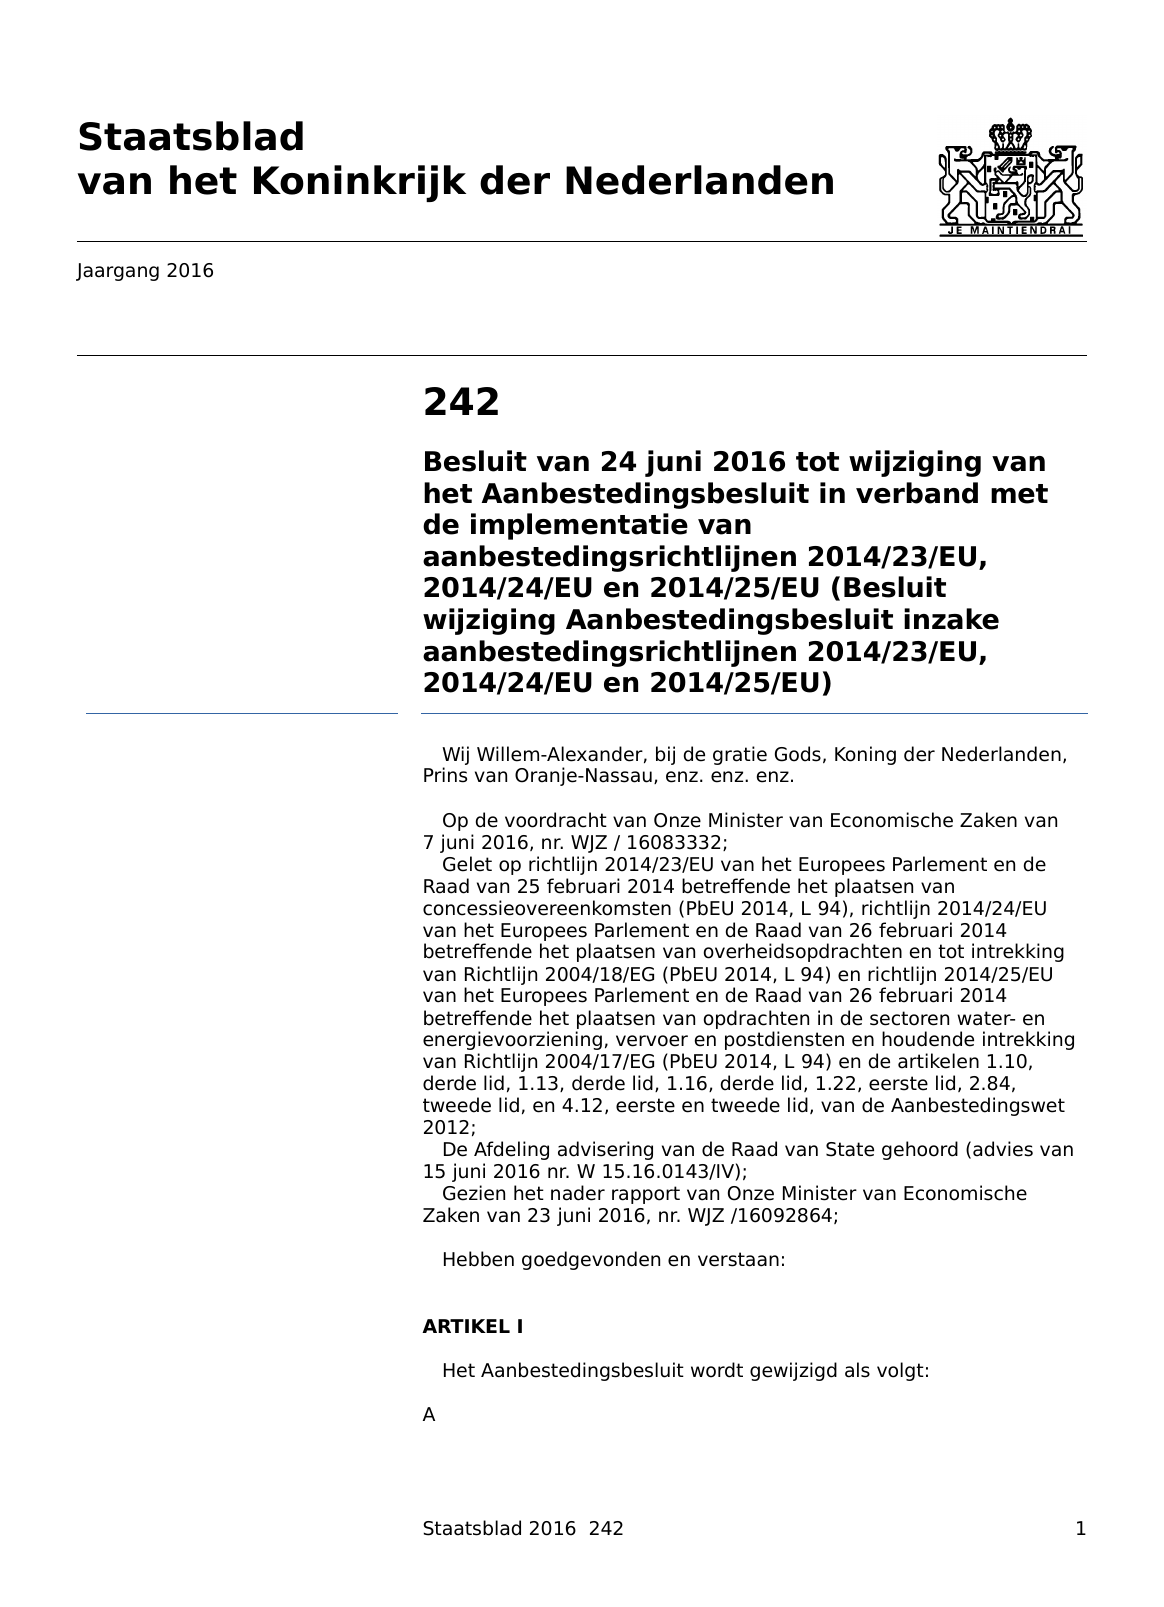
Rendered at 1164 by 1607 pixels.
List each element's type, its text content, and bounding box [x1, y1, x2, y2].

subtitle 242 [422, 381, 1087, 424]
table_cell Jaargang 2016 [77, 242, 1087, 355]
text Het Aanbestedingsbesluit wordt gewijzigd als volgt: [422, 1360, 1087, 1382]
text Gelet op richtlijn 2014/23/EU van het Europees Parlement en de Raad van 25 februari 2014 betreffende het plaatsen van concessieovereenkomsten (PbEU 2014, L 94), richtlijn 2014/24/EU van het Europees Parlement en de Raad van 26 februari 2014 betreffende het plaatsen van overheidsopdrachten en tot intrekking van Richtlijn 2004/18/EG (PbEU 2014, L 94) en richtlijn 2014/25/EU van het Europees Parlement en de Raad van 26 februari 2014 betreffende het plaatsen van opdrachten in de sectoren water- en energievoorziening, vervoer en postdiensten en houdende intrekking van Richtlijn 2004/17/EG (PbEU 2014, L 94) en de artikelen 1.10, derde lid, 1.13, derde lid, 1.16, derde lid, 1.22, eerste lid, 2.84, tweede lid, en 4.12, eerste en tweede lid, van de Aanbestedingswet 2012; [422, 853, 1087, 1139]
table_header [886, 100, 1087, 241]
text Wij Willem-Alexander, bij de gratie Gods, Koning der Nederlanden, Prins van Oranje-Nassau, enz. enz. enz. [422, 743, 1087, 787]
picture [936, 115, 1087, 240]
text De Afdeling advisering van de Raad van State gehoord (advies van 15 juni 2016 nr. W 15.16.0143/IV); [422, 1139, 1087, 1183]
subtitle ARTIKEL I [422, 1316, 1087, 1338]
text Besluit van 24 juni 2016 tot wijziging van het Aanbestedingsbesluit in verband met de implementatie van aanbestedingsrichtlijnen 2014/23/EU, 2014/24/EU en 2014/25/EU (Besluit wijziging Aanbestedingsbesluit inzake aanbestedingsrichtlijnen 2014/23/EU, 2014/24/EU en 2014/25/EU) [422, 447, 1087, 699]
text Gezien het nader rapport van Onze Minister van Economische Zaken van 23 juni 2016, nr. WJZ /16092864; [422, 1183, 1087, 1227]
text Hebben goedgevonden en verstaan: [422, 1249, 1087, 1271]
table_header Staatsblad van het Koninkrijk der Nederlanden [77, 100, 886, 241]
text A [422, 1404, 1087, 1426]
text Op de voordracht van Onze Minister van Economische Zaken van 7 juni 2016, nr. WJZ / 16083332; [422, 809, 1087, 853]
